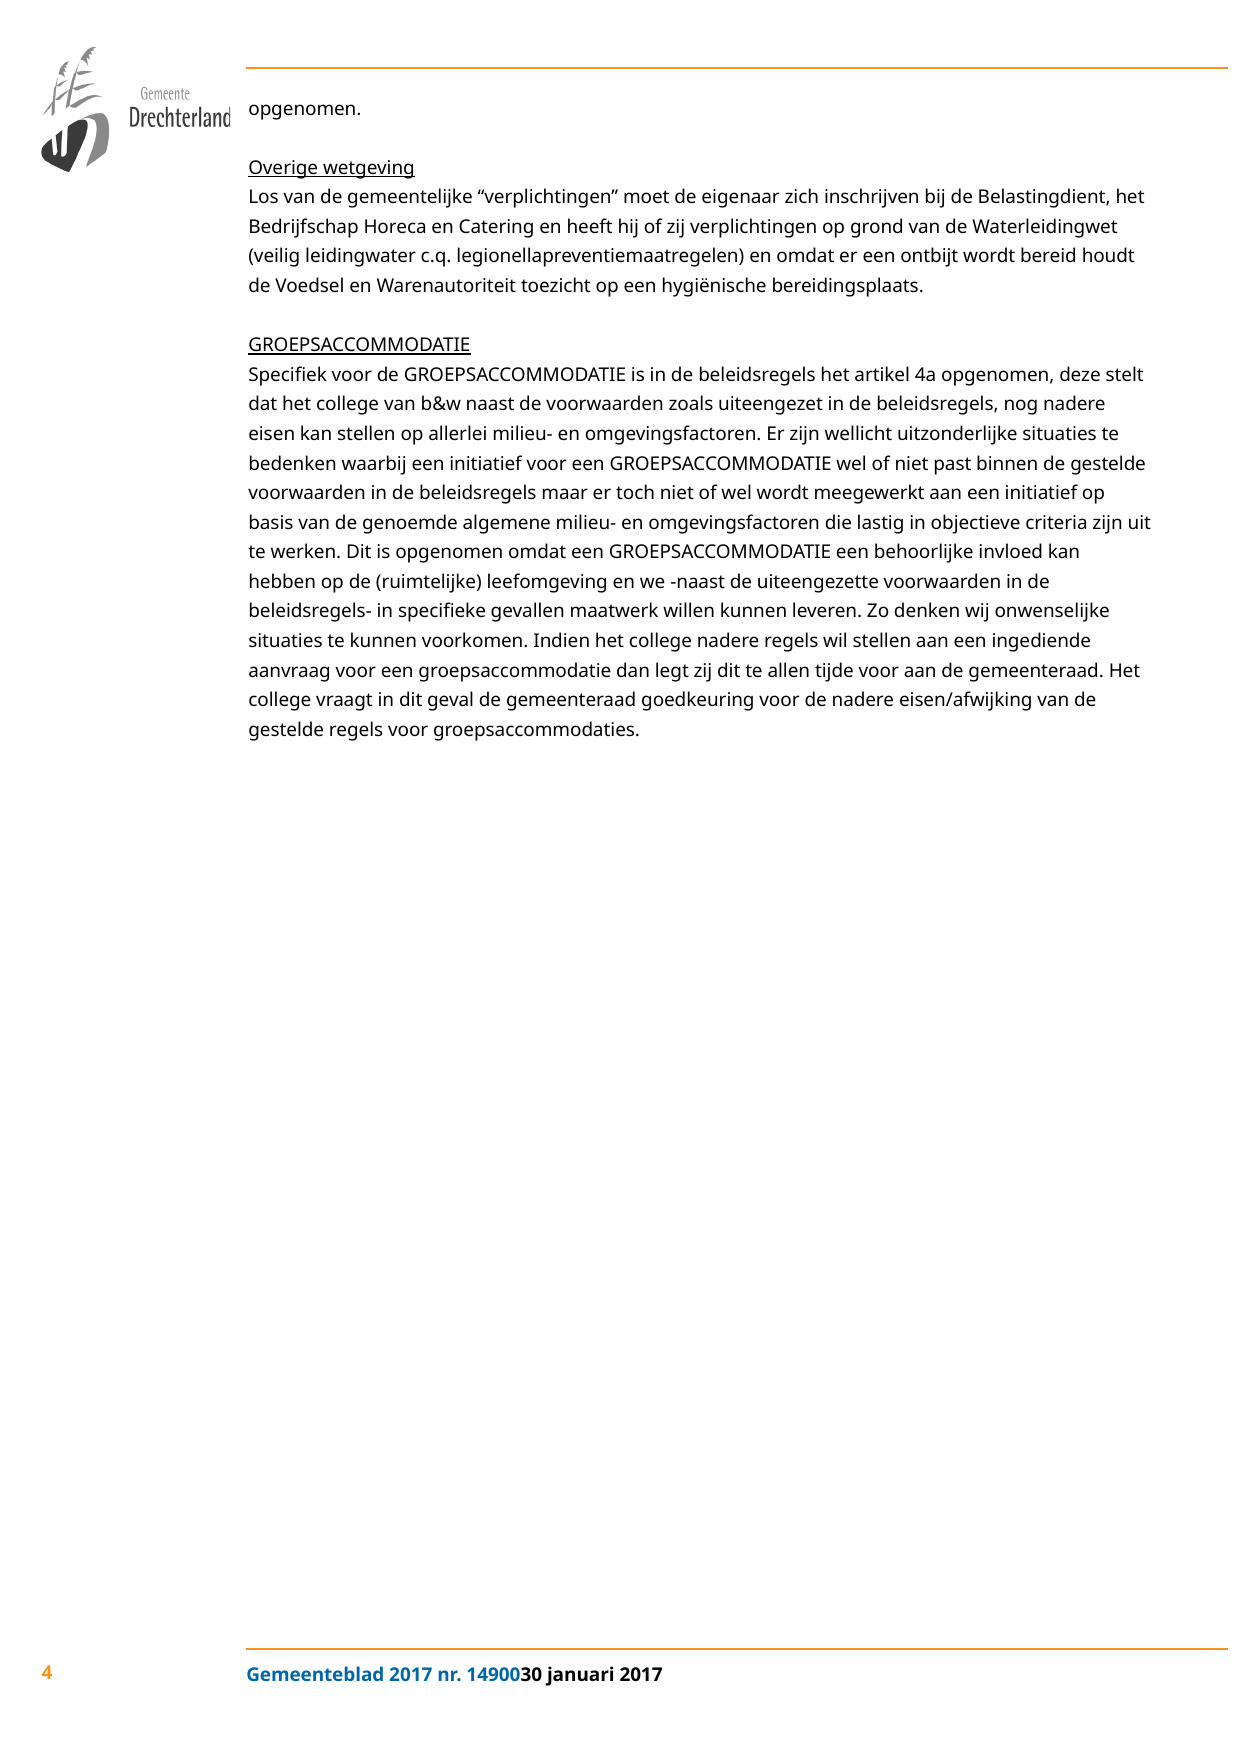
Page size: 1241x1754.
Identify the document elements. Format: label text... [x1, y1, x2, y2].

text Specifiek voor de GROEPSACCOMMODATIE is in de beleidsregels het artikel 4a opgenomen, deze stelt dat het college van b&w naast de voorwaarden zoals uiteengezet in de beleidsregels, nog nadere eisen kan stellen op allerlei milieu- en omgevingsfactoren. Er zijn wellicht uitzonderlijke situaties te bedenken waarbij een initiatief voor een GROEPSACCOMMODATIE wel of niet past binnen de gestelde voorwaarden in de beleidsregels maar er toch niet of wel wordt meegewerkt aan een initiatief op basis van de genoemde algemene milieu- en omgevingsfactoren die lastig in objectieve criteria zijn uit te werken. Dit is opgenomen omdat een GROEPSACCOMMODATIE een behoorlijke invloed kan hebben op de (ruimtelijke) leefomgeving en we -naast de uiteengezette voorwaarden in de beleidsregels- in specifieke gevallen maatwerk willen kunnen leveren. Zo denken wij onwenselijke situaties te kunnen voorkomen. Indien het college nadere regels wil stellen aan een ingediende aanvraag voor een groepsaccommodatie dan legt zij dit te allen tijde voor aan de gemeenteraad. Het college vraagt in dit geval de gemeenteraad goedkeuring voor de nadere eisen/afwijking van de gestelde regels voor groepsaccommodaties. [248, 361, 1152, 742]
text Los van de gemeentelijke “verplichtingen” moet de eigenaar zich inschrijven bij de Belastingdient, het Bedrijfschap Horeca en Catering en heeft hij of zij verplichtingen op grond van de Waterleidingwet (veilig leidingwater c.q. legionellapreventiemaatregelen) en omdat er een ontbijt wordt bereid houdt de Voedsel en Warenautoriteit toezicht op een hygiënische bereidingsplaats. [248, 183, 1152, 298]
text opgenomen. [248, 95, 1152, 121]
picture [41, 47, 231, 172]
text Overige wetgeving [248, 154, 1152, 180]
text GROEPSACCOMMODATIE [248, 331, 1152, 357]
